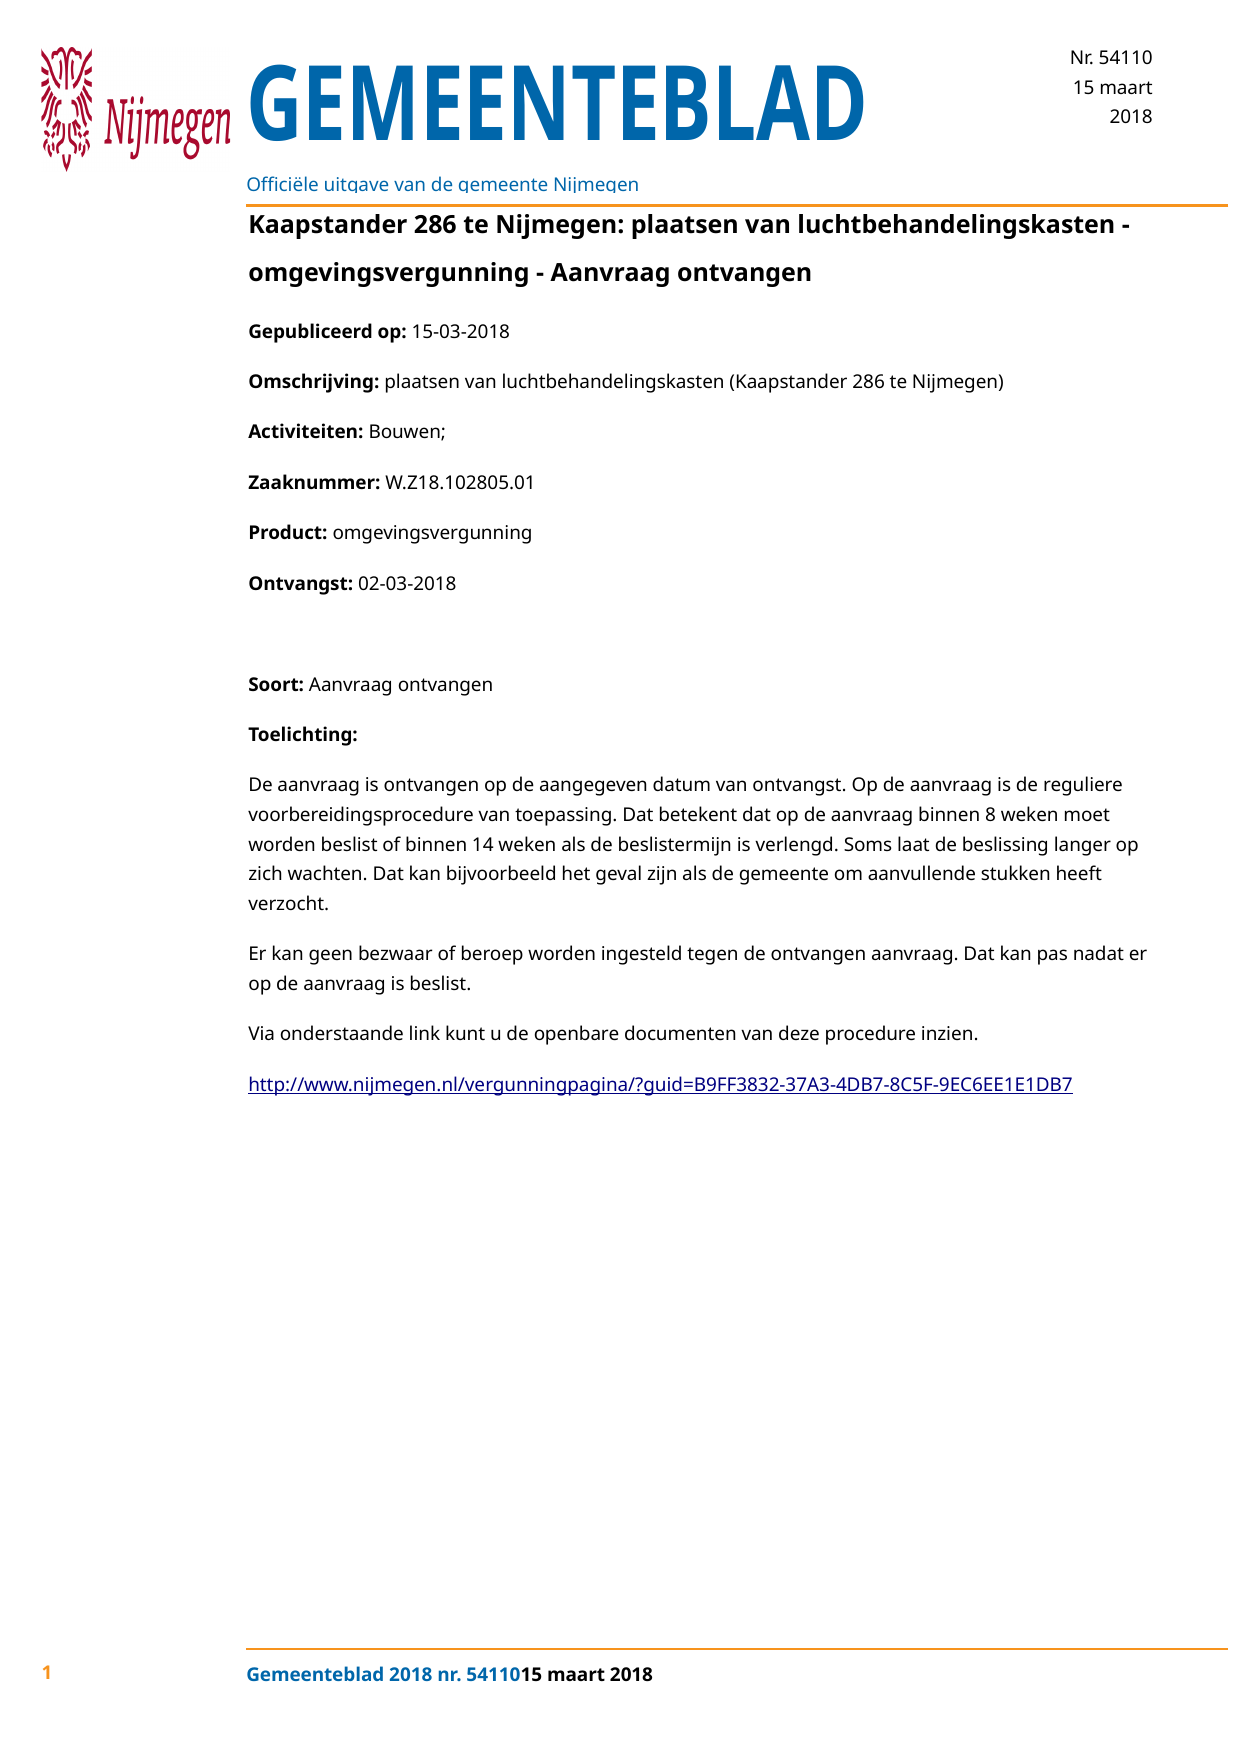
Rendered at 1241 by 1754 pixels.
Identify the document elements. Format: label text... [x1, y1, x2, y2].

text http://www.nijmegen.nl/vergunningpagina/?guid=B9FF3832-37A3-4DB7-8C5F-9EC6EE1E1DB7 [248, 1071, 1152, 1097]
text Via onderstaande link kunt u de openbare documenten van deze procedure inzien. [248, 1020, 1152, 1046]
text Toelichting: [248, 721, 1152, 747]
text Er kan geen bezwaar of beroep worden ingesteld tegen de ontvangen aanvraag. Dat kan pas nadat er op de aanvraag is beslist. [248, 940, 1152, 996]
text Ontvangst: 02-03-2018 [248, 570, 1152, 596]
text Omschrijving: plaatsen van luchtbehandelingskasten (Kaapstander 286 te Nijmegen) [248, 368, 1152, 394]
text Gepubliceerd op: 15-03-2018 [248, 318, 1152, 344]
text Kaapstander 286 te Nijmegen: plaatsen van luchtbehandelingskasten - omgevingsvergunning - Aanvraag ontvangen [248, 207, 1152, 288]
text De aanvraag is ontvangen op de aangegeven datum van ontvangst. Op de aanvraag is de reguliere voorbereidingsprocedure van toepassing. Dat betekent dat op de aanvraag binnen 8 weken moet worden beslist of binnen 14 weken als de beslistermijn is verlengd. Soms laat de beslissing langer op zich wachten. Dat kan bijvoorbeeld het geval zijn als de gemeente om aanvullende stukken heeft verzocht. [248, 772, 1152, 916]
picture [41, 47, 231, 172]
text Product: omgevingsvergunning [248, 519, 1152, 545]
text Activiteiten: Bouwen; [248, 419, 1152, 444]
text Zaaknummer: W.Z18.102805.01 [248, 469, 1152, 495]
text Soort: Aanvraag ontvangen [248, 671, 1152, 697]
